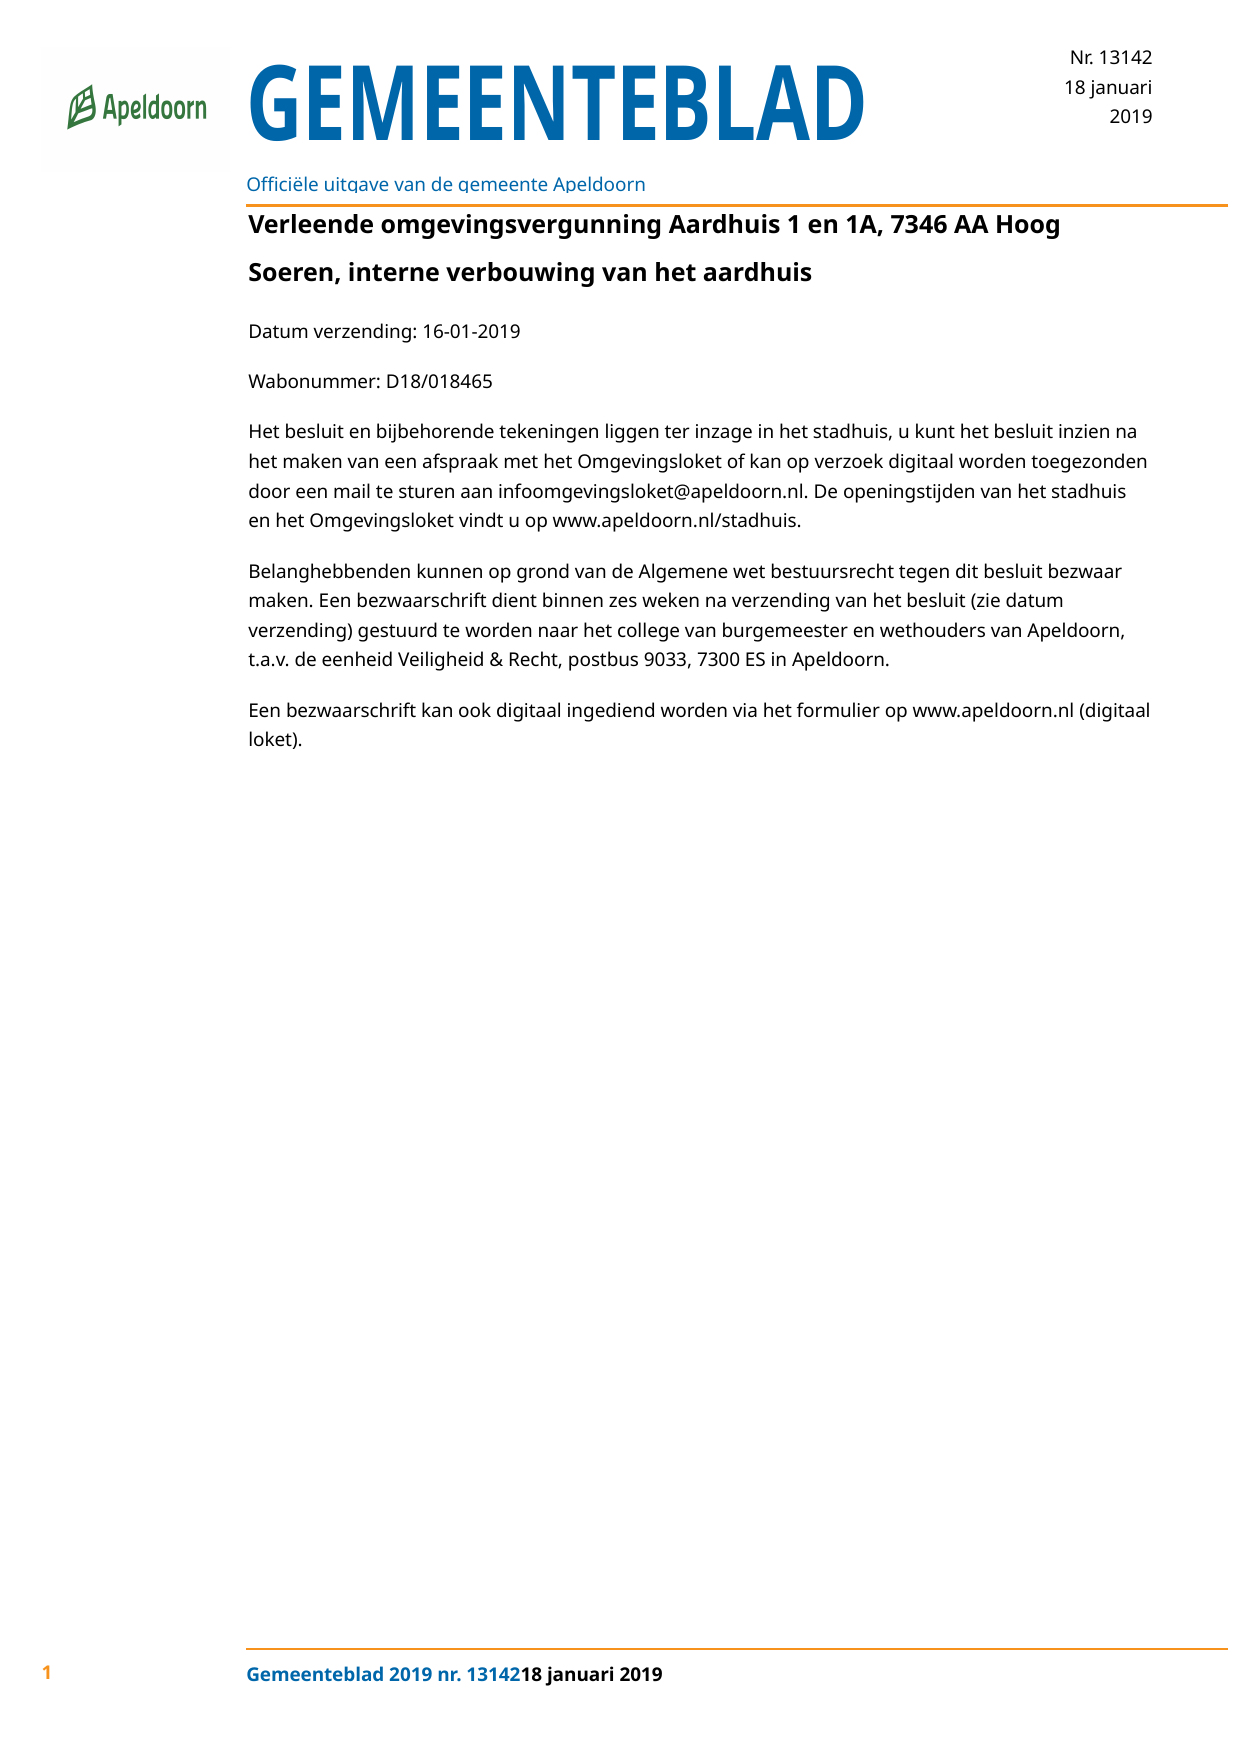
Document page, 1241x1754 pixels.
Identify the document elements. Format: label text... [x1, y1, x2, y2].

text Belanghebbenden kunnen op grond van de Algemene wet bestuursrecht tegen dit besluit bezwaar maken. Een bezwaarschrift dient binnen zes weken na verzending van het besluit (zie datum verzending) gestuurd te worden naar het college van burgemeester en wethouders van Apeldoorn, t.a.v. de eenheid Veiligheid & Recht, postbus 9033, 7300 ES in Apeldoorn. [248, 558, 1152, 672]
text Verleende omgevingsvergunning Aardhuis 1 en 1A, 7346 AA Hoog Soeren, interne verbouwing van het aardhuis [248, 207, 1152, 288]
picture [41, 47, 231, 172]
text Datum verzending: 16-01-2019 [248, 318, 1152, 344]
text Het besluit en bijbehorende tekeningen liggen ter inzage in het stadhuis, u kunt het besluit inzien na het maken van een afspraak met het Omgevingsloket of kan op verzoek digitaal worden toegezonden door een mail te sturen aan infoomgevingsloket@apeldoorn.nl. De openingstijden van het stadhuis en het Omgevingsloket vindt u op www.apeldoorn.nl/stadhuis. [248, 419, 1152, 533]
text Wabonummer: D18/018465 [248, 368, 1152, 394]
text Een bezwaarschrift kan ook digitaal ingediend worden via het formulier op www.apeldoorn.nl (digitaal loket). [248, 697, 1152, 752]
